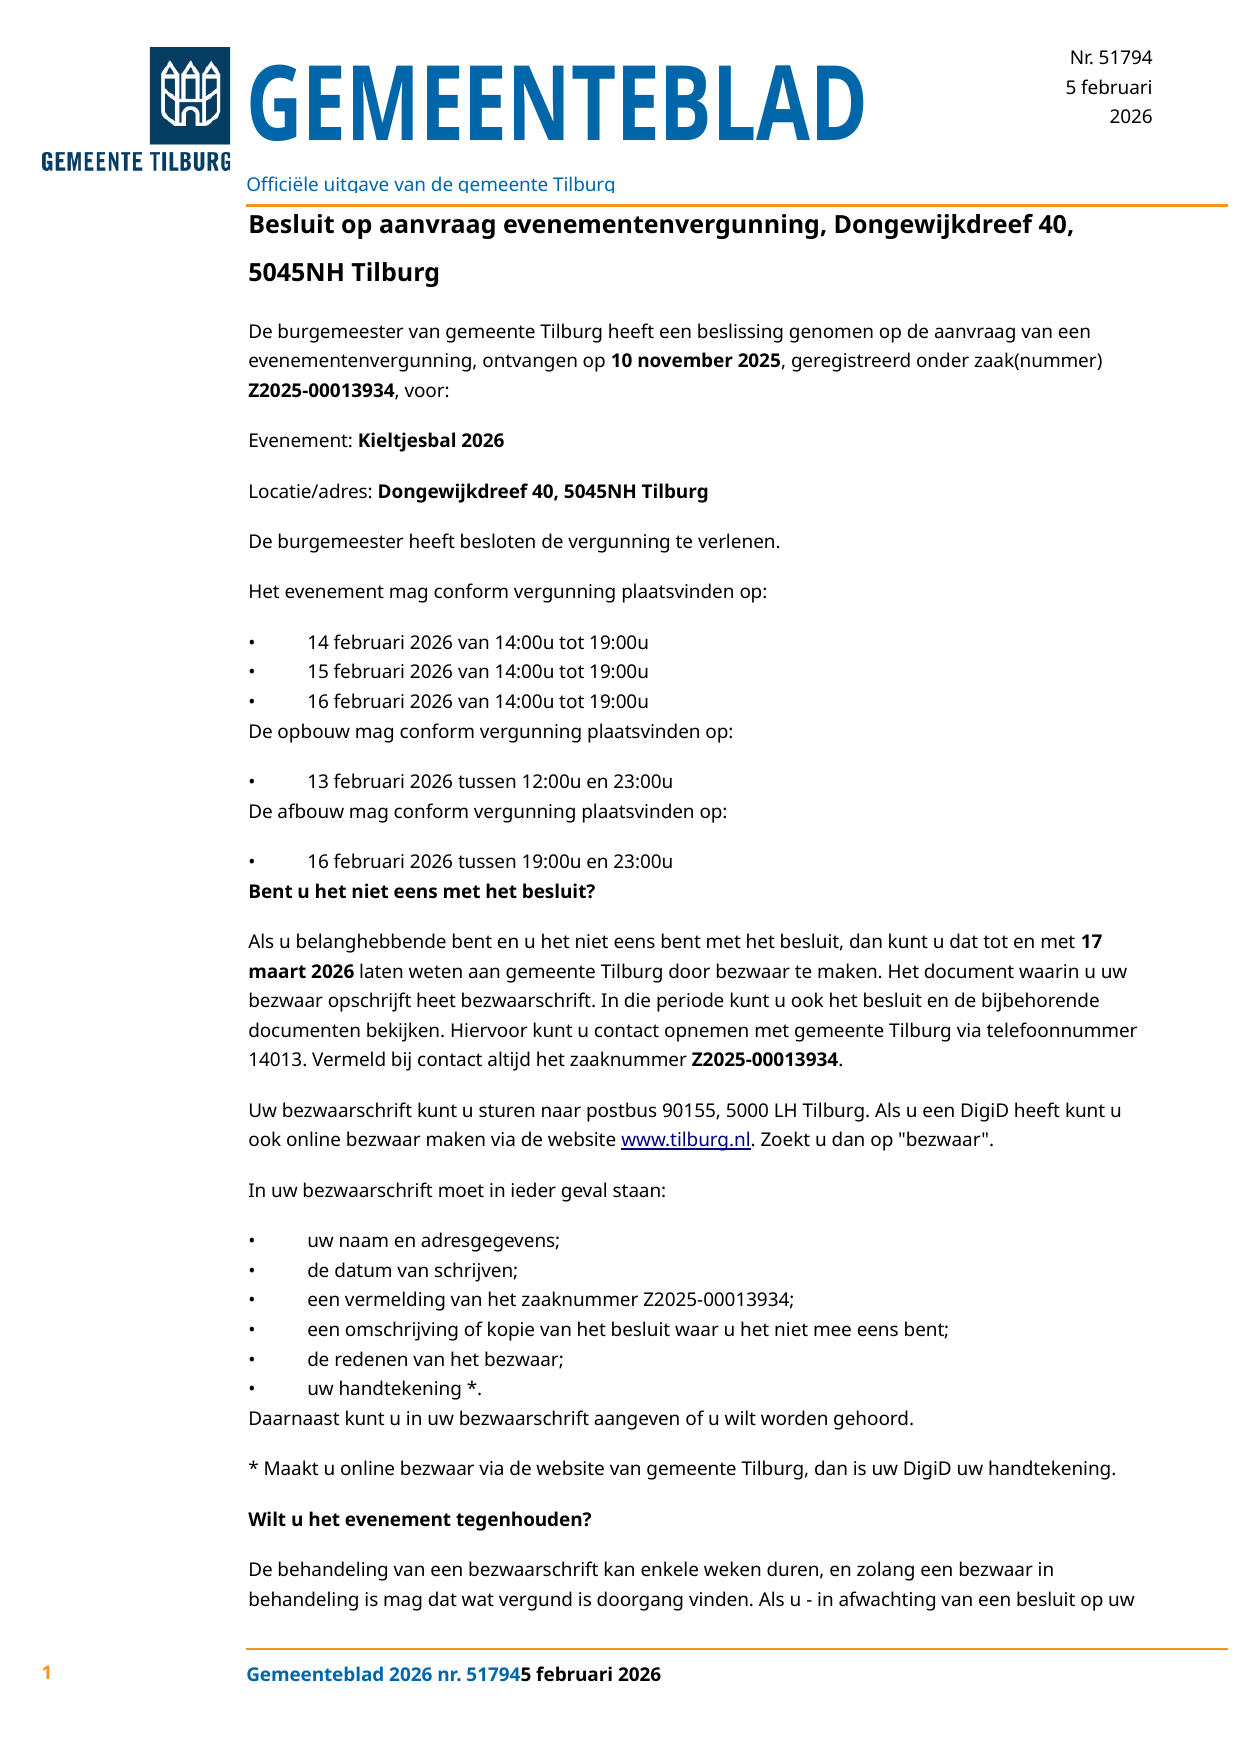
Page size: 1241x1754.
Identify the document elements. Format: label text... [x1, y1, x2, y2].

text Bent u het niet eens met het besluit? [248, 878, 1152, 904]
list 15 februari 2026 van 14:00u tot 19:00u [248, 659, 1152, 684]
text Wilt u het evenement tegenhouden? [248, 1506, 1152, 1532]
list 16 februari 2026 van 14:00u tot 19:00u [248, 688, 1152, 714]
text De burgemeester van gemeente Tilburg heeft een beslissing genomen op de aanvraag van een evenementenvergunning, ontvangen op 10 november 2025, geregistreerd onder zaak(nummer) Z2025-00013934, voor: [248, 318, 1152, 403]
text De burgemeester heeft besloten de vergunning te verlenen. [248, 528, 1152, 554]
text * Maakt u online bezwaar via de website van gemeente Tilburg, dan is uw DigiD uw handtekening. [248, 1455, 1152, 1481]
text Besluit op aanvraag evenementenvergunning, Dongewijkdreef 40, 5045NH Tilburg [248, 207, 1152, 288]
text Evenement: Kieltjesbal 2026 [248, 427, 1152, 453]
text Het evenement mag conform vergunning plaatsvinden op: [248, 579, 1152, 604]
text Daarnaast kunt u in uw bezwaarschrift aangeven of u wilt worden gehoord. [248, 1405, 1152, 1431]
text De afbouw mag conform vergunning plaatsvinden op: [248, 798, 1152, 824]
text De opbouw mag conform vergunning plaatsvinden op: [248, 718, 1152, 744]
text Locatie/adres: Dongewijkdreef 40, 5045NH Tilburg [248, 478, 1152, 504]
text Uw bezwaarschrift kunt u sturen naar postbus 90155, 5000 LH Tilburg. Als u een DigiD heeft kunt u ook online bezwaar maken via de website www.tilburg.nl. Zoekt u dan op "bezwaar". [248, 1097, 1152, 1152]
picture [41, 47, 231, 172]
list 13 februari 2026 tussen 12:00u en 23:00u [248, 768, 1152, 794]
list uw handtekening *. [248, 1375, 1152, 1401]
list de datum van schrijven; [248, 1257, 1152, 1283]
list de redenen van het bezwaar; [248, 1346, 1152, 1372]
list 16 februari 2026 tussen 19:00u en 23:00u [248, 848, 1152, 874]
list uw naam en adresgegevens; [248, 1227, 1152, 1253]
text De behandeling van een bezwaarschrift kan enkele weken duren, en zolang een bezwaar in behandeling is mag dat wat vergund is doorgang vinden. Als u - in afwachting van een besluit op uw [248, 1556, 1152, 1612]
list een omschrijving of kopie van het besluit waar u het niet mee eens bent; [248, 1316, 1152, 1342]
text In uw bezwaarschrift moet in ieder geval staan: [248, 1177, 1152, 1203]
list 14 februari 2026 van 14:00u tot 19:00u [248, 629, 1152, 655]
text Als u belanghebbende bent en u het niet eens bent met het besluit, dan kunt u dat tot en met 17 maart 2026 laten weten aan gemeente Tilburg door bezwaar te maken. Het document waarin u uw bezwaar opschrijft heet bezwaarschrift. In die periode kunt u ook het besluit en de bijbehorende documenten bekijken. Hiervoor kunt u contact opnemen met gemeente Tilburg via telefoonnummer 14013. Vermeld bij contact altijd het zaaknummer Z2025-00013934. [248, 928, 1152, 1072]
list een vermelding van het zaaknummer Z2025-00013934; [248, 1287, 1152, 1312]
